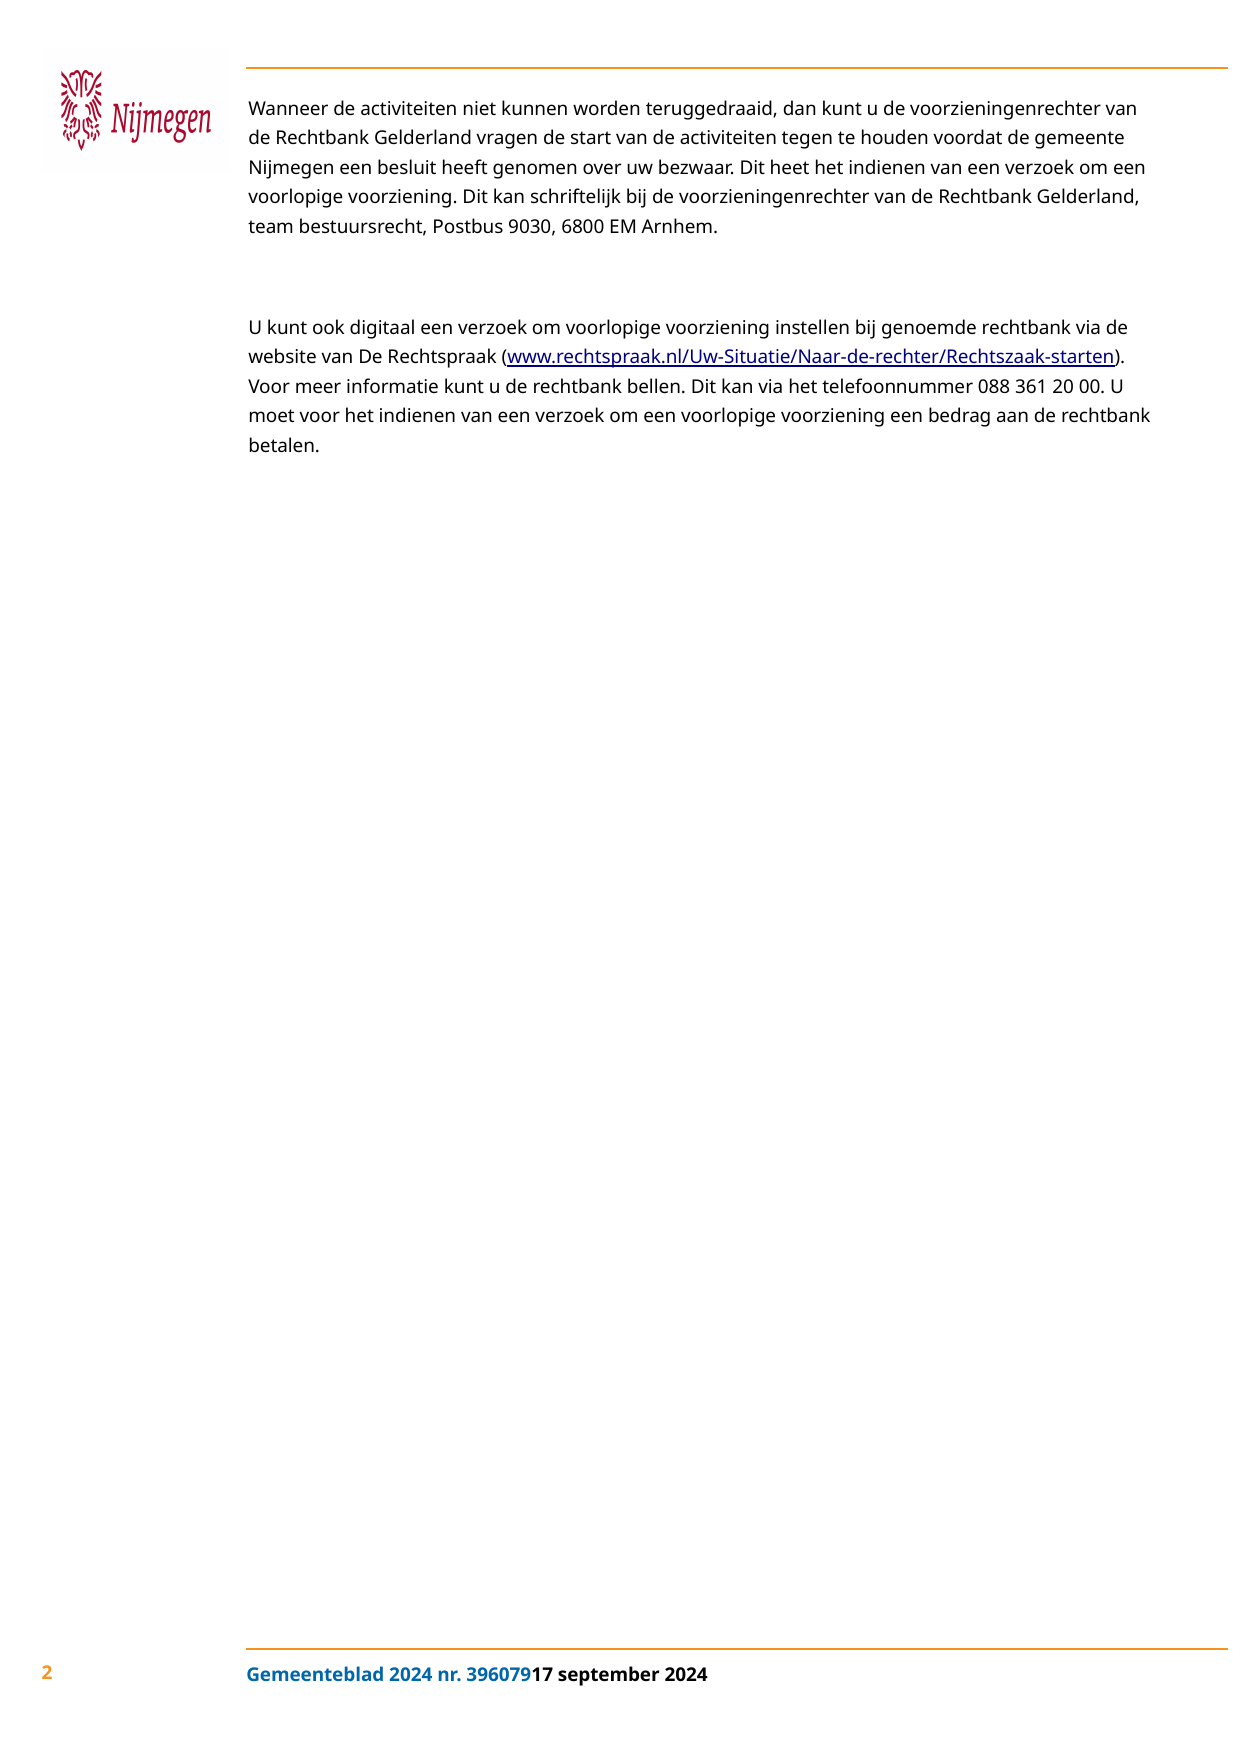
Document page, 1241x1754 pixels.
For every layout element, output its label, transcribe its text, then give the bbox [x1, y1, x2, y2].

text U kunt ook digitaal een verzoek om voorlopige voorziening instellen bij genoemde rechtbank via de website van De Rechtspraak (www.rechtspraak.nl/Uw-Situatie/Naar-de-rechter/Rechtszaak-starten). Voor meer informatie kunt u de rechtbank bellen. Dit kan via het telefoonnummer 088 361 20 00. U moet voor het indienen van een verzoek om een voorlopige voorziening een bedrag aan de rechtbank betalen. [248, 314, 1152, 458]
picture [41, 47, 231, 172]
text Wanneer de activiteiten niet kunnen worden teruggedraaid, dan kunt u de voorzieningenrechter van de Rechtbank Gelderland vragen de start van de activiteiten tegen te houden voordat de gemeente Nijmegen een besluit heeft genomen over uw bezwaar. Dit heet het indienen van een verzoek om een voorlopige voorziening. Dit kan schriftelijk bij de voorzieningenrechter van de Rechtbank Gelderland, team bestuursrecht, Postbus 9030, 6800 EM Arnhem. [248, 95, 1152, 239]
